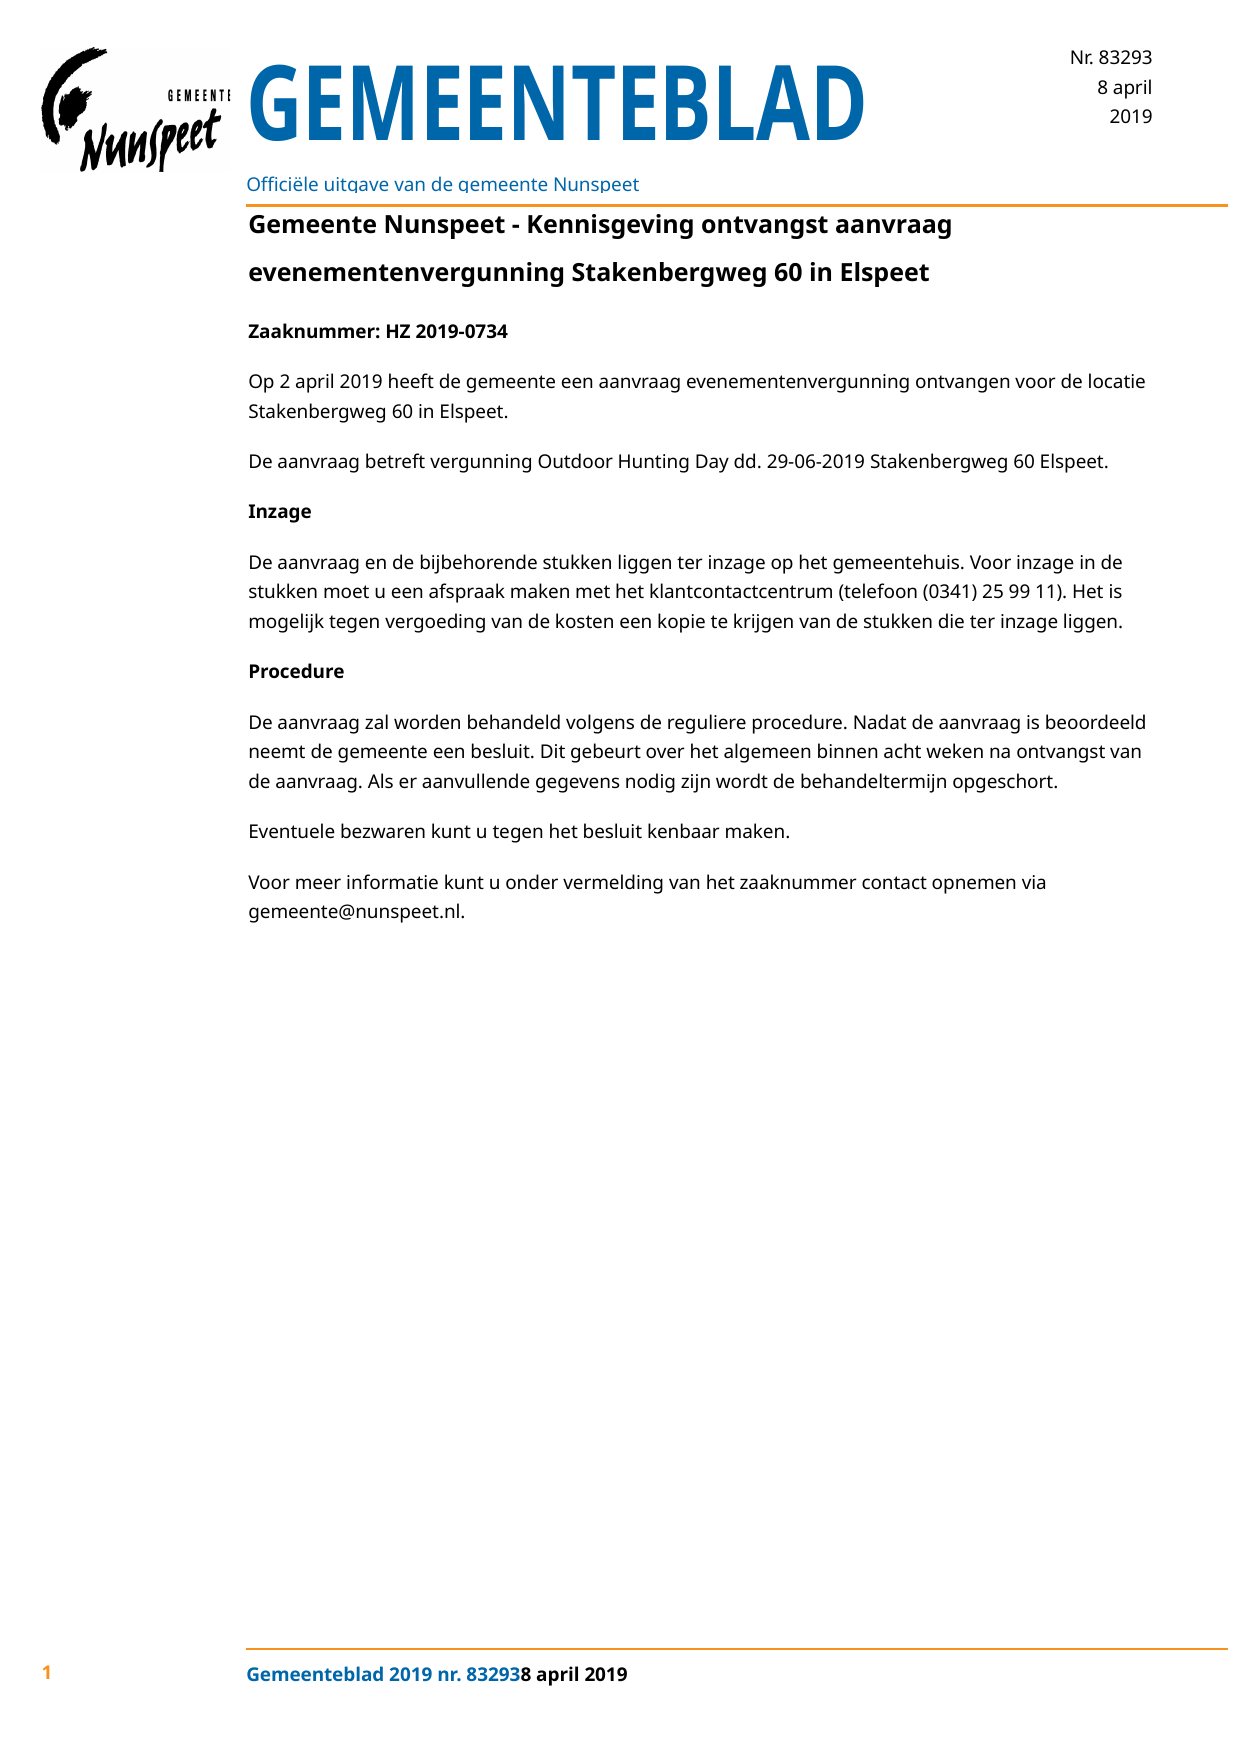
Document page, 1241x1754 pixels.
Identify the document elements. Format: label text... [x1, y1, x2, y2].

text De aanvraag betreft vergunning Outdoor Hunting Day dd. 29-06-2019 Stakenbergweg 60 Elspeet. [248, 448, 1152, 474]
text De aanvraag zal worden behandeld volgens de reguliere procedure. Nadat de aanvraag is beoordeeld neemt de gemeente een besluit. Dit gebeurt over het algemeen binnen acht weken na ontvangst van de aanvraag. Als er aanvullende gegevens nodig zijn wordt de behandeltermijn opgeschort. [248, 709, 1152, 794]
text Procedure [248, 659, 1152, 684]
text De aanvraag en de bijbehorende stukken liggen ter inzage op het gemeentehuis. Voor inzage in de stukken moet u een afspraak maken met het klantcontactcentrum (telefoon (0341) 25 99 11). Het is mogelijk tegen vergoeding van de kosten een kopie te krijgen van de stukken die ter inzage liggen. [248, 549, 1152, 634]
text Eventuele bezwaren kunt u tegen het besluit kenbaar maken. [248, 819, 1152, 844]
text Gemeente Nunspeet - Kennisgeving ontvangst aanvraag evenementenvergunning Stakenbergweg 60 in Elspeet [248, 207, 1152, 288]
text Voor meer informatie kunt u onder vermelding van het zaaknummer contact opnemen via gemeente@nunspeet.nl. [248, 869, 1152, 924]
picture [41, 47, 231, 172]
text Zaaknummer: HZ 2019-0734 [248, 318, 1152, 344]
text Inzage [248, 499, 1152, 524]
text Op 2 april 2019 heeft de gemeente een aanvraag evenementenvergunning ontvangen voor de locatie Stakenbergweg 60 in Elspeet. [248, 368, 1152, 424]
